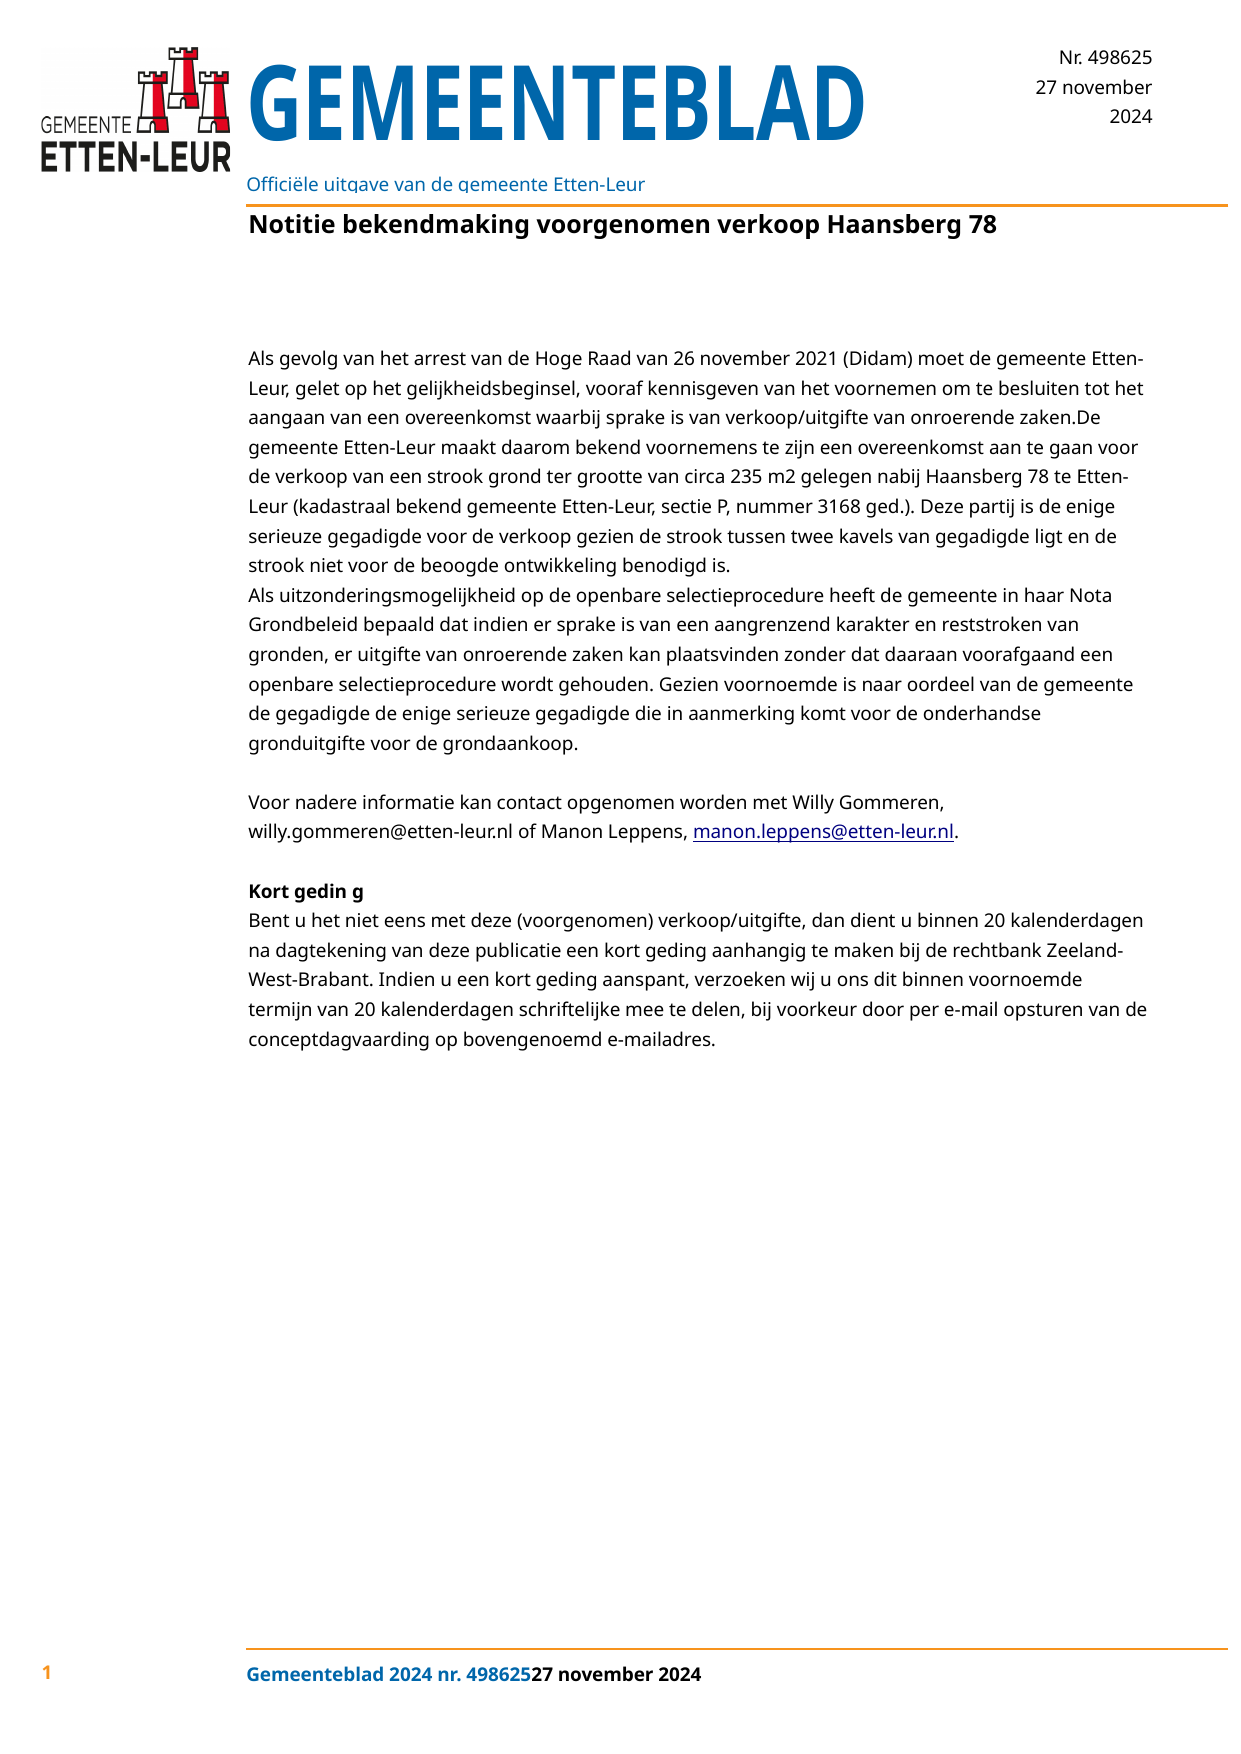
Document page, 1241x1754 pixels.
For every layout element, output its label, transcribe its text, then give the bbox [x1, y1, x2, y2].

text Notitie bekendmaking voorgenomen verkoop Haansberg 78 [248, 207, 1152, 241]
text Kort gedin g [248, 878, 1152, 903]
text Voor nadere informatie kan contact opgenomen worden met Willy Gommeren, willy.gommeren@etten-leur.nl of Manon Leppens, manon.leppens@etten-leur.nl. [248, 789, 1152, 844]
text Bent u het niet eens met deze (voorgenomen) verkoop/uitgifte, dan dient u binnen 20 kalenderdagen na dagtekening van deze publicatie een kort geding aanhangig te maken bij de rechtbank Zeeland-West-Brabant. Indien u een kort geding aanspant, verzoeken wij u ons dit binnen voornoemde termijn van 20 kalenderdagen schriftelijke mee te delen, bij voorkeur door per e-mail opsturen van de conceptdagvaarding op bovengenoemd e-mailadres. [248, 907, 1152, 1051]
text Als uitzonderingsmogelijkheid op de openbare selectieprocedure heeft de gemeente in haar Nota Grondbeleid bepaald dat indien er sprake is van een aangrenzend karakter en reststroken van gronden, er uitgifte van onroerende zaken kan plaatsvinden zonder dat daaraan voorafgaand een openbare selectieprocedure wordt gehouden. Gezien voornoemde is naar oordeel van de gemeente de gegadigde de enige serieuze gegadigde die in aanmerking komt voor de onderhandse gronduitgifte voor de grondaankoop. [248, 582, 1152, 756]
text Als gevolg van het arrest van de Hoge Raad van 26 november 2021 (Didam) moet de gemeente Etten-Leur, gelet op het gelijkheidsbeginsel, vooraf kennisgeven van het voornemen om te besluiten tot het aangaan van een overeenkomst waarbij sprake is van verkoop/uitgifte van onroerende zaken.De gemeente Etten-Leur maakt daarom bekend voornemens te zijn een overeenkomst aan te gaan voor de verkoop van een strook grond ter grootte van circa 235 m2 gelegen nabij Haansberg 78 te Etten-Leur (kadastraal bekend gemeente Etten-Leur, sectie P, nummer 3168 ged.). Deze partij is de enige serieuze gegadigde voor de verkoop gezien de strook tussen twee kavels van gegadigde ligt en de strook niet voor de beoogde ontwikkeling benodigd is. [248, 345, 1152, 578]
picture [41, 47, 231, 172]
